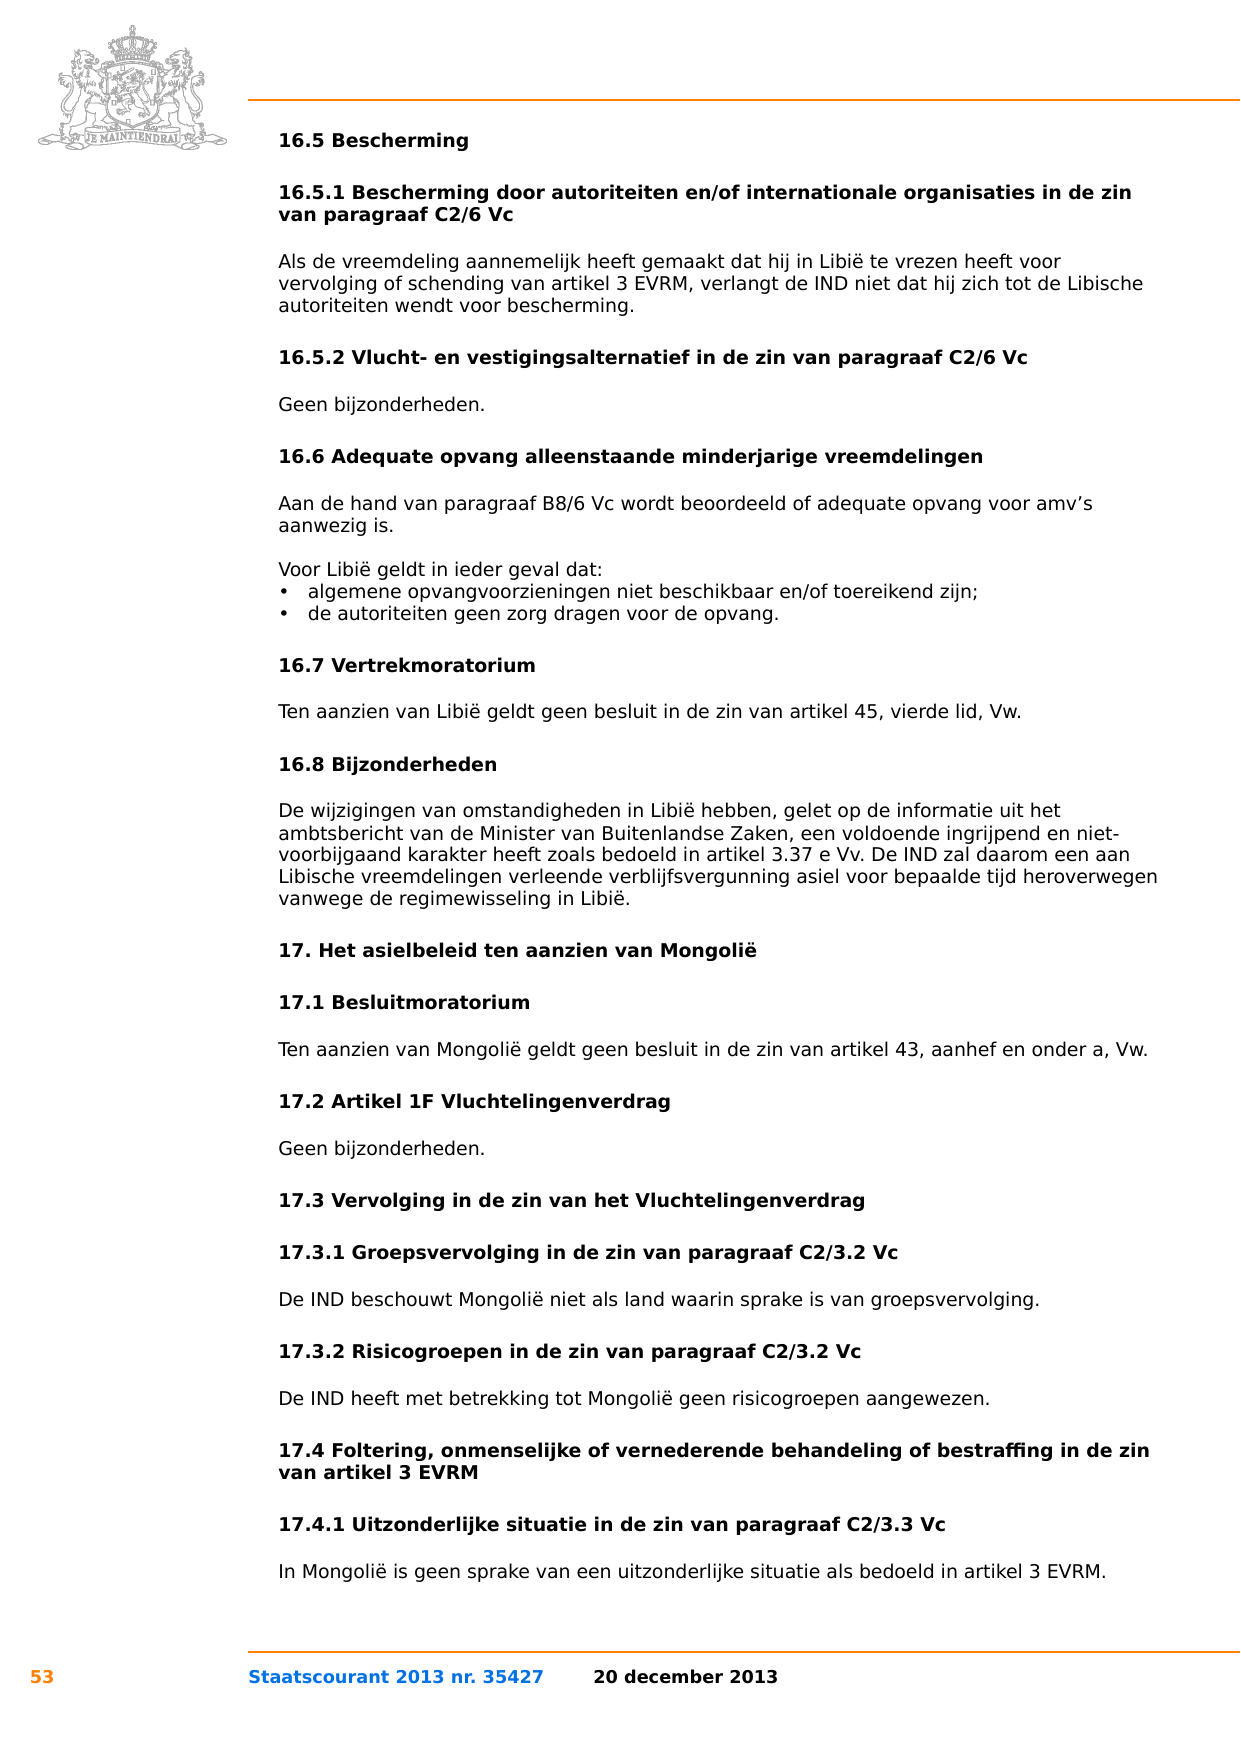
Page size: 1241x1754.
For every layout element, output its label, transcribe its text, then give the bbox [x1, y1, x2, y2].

picture [38, 25, 227, 150]
subtitle 17.2 Artikel 1F Vluchtelingenverdrag [278, 1091, 1163, 1113]
subtitle 17.4.1 Uitzonderlijke situatie in de zin van paragraaf C2/3.3 Vc [278, 1514, 1163, 1536]
text • algemene opvangvoorzieningen niet beschikbaar en/of toereikend zijn; [278, 581, 1163, 602]
subtitle 17.3.2 Risicogroepen in de zin van paragraaf C2/3.2 Vc [278, 1341, 1163, 1363]
text Geen bijzonderheden. [278, 394, 1163, 416]
subtitle 16.8 Bijzonderheden [278, 753, 1163, 775]
text Ten aanzien van Libië geldt geen besluit in de zin van artikel 45, vierde lid, Vw. [278, 701, 1163, 723]
text Voor Libië geldt in ieder geval dat: [278, 558, 1163, 581]
subtitle 16.5.1 Bescherming door autoriteiten en/of internationale organisaties in de zin van paragraaf C2/6 Vc [278, 182, 1163, 226]
text De wijzigingen van omstandigheden in Libië hebben, gelet op de informatie uit het ambtsbericht van de Minister van Buitenlandse Zaken, een voldoende ingrijpend en niet-voorbijgaand karakter heeft zoals bedoeld in artikel 3.37 e Vv. De IND zal daarom een aan Libische vreemdelingen verleende verblijfsvergunning asiel voor bepaalde tijd heroverwegen vanwege de regimewisseling in Libië. [278, 800, 1163, 910]
subtitle 16.6 Adequate opvang alleenstaande minderjarige vreemdelingen [278, 446, 1163, 468]
text De IND beschouwt Mongolië niet als land waarin sprake is van groepsvervolging. [278, 1289, 1163, 1311]
subtitle 16.5.2 Vlucht- en vestigingsalternatief in de zin van paragraaf C2/6 Vc [278, 347, 1163, 369]
subtitle 17.3 Vervolging in de zin van het Vluchtelingenverdrag [278, 1190, 1163, 1212]
subtitle 16.7 Vertrekmoratorium [278, 654, 1163, 676]
text In Mongolië is geen sprake van een uitzonderlijke situatie als bedoeld in artikel 3 EVRM. [278, 1561, 1163, 1583]
text Geen bijzonderheden. [278, 1138, 1163, 1160]
text • de autoriteiten geen zorg dragen voor de opvang. [278, 602, 1163, 624]
text De IND heeft met betrekking tot Mongolië geen risicogroepen aangewezen. [278, 1388, 1163, 1410]
subtitle 17.4 Foltering, onmenselijke of vernederende behandeling of bestraffing in de zin van artikel 3 EVRM [278, 1440, 1163, 1484]
subtitle 17.3.1 Groepsvervolging in de zin van paragraaf C2/3.2 Vc [278, 1242, 1163, 1264]
text Aan de hand van paragraaf B8/6 Vc wordt beoordeeld of adequate opvang voor amv’s aanwezig is. [278, 493, 1163, 537]
subtitle 16.5 Bescherming [278, 130, 1163, 152]
text Als de vreemdeling aannemelijk heeft gemaakt dat hij in Libië te vrezen heeft voor vervolging of schending van artikel 3 EVRM, verlangt de IND niet dat hij zich tot de Libische autoriteiten wendt voor bescherming. [278, 251, 1163, 317]
text Ten aanzien van Mongolië geldt geen besluit in de zin van artikel 43, aanhef en onder a, Vw. [278, 1039, 1163, 1061]
subtitle 17.1 Besluitmoratorium [278, 992, 1163, 1014]
subtitle 17. Het asielbeleid ten aanzien van Mongolië [278, 940, 1163, 962]
